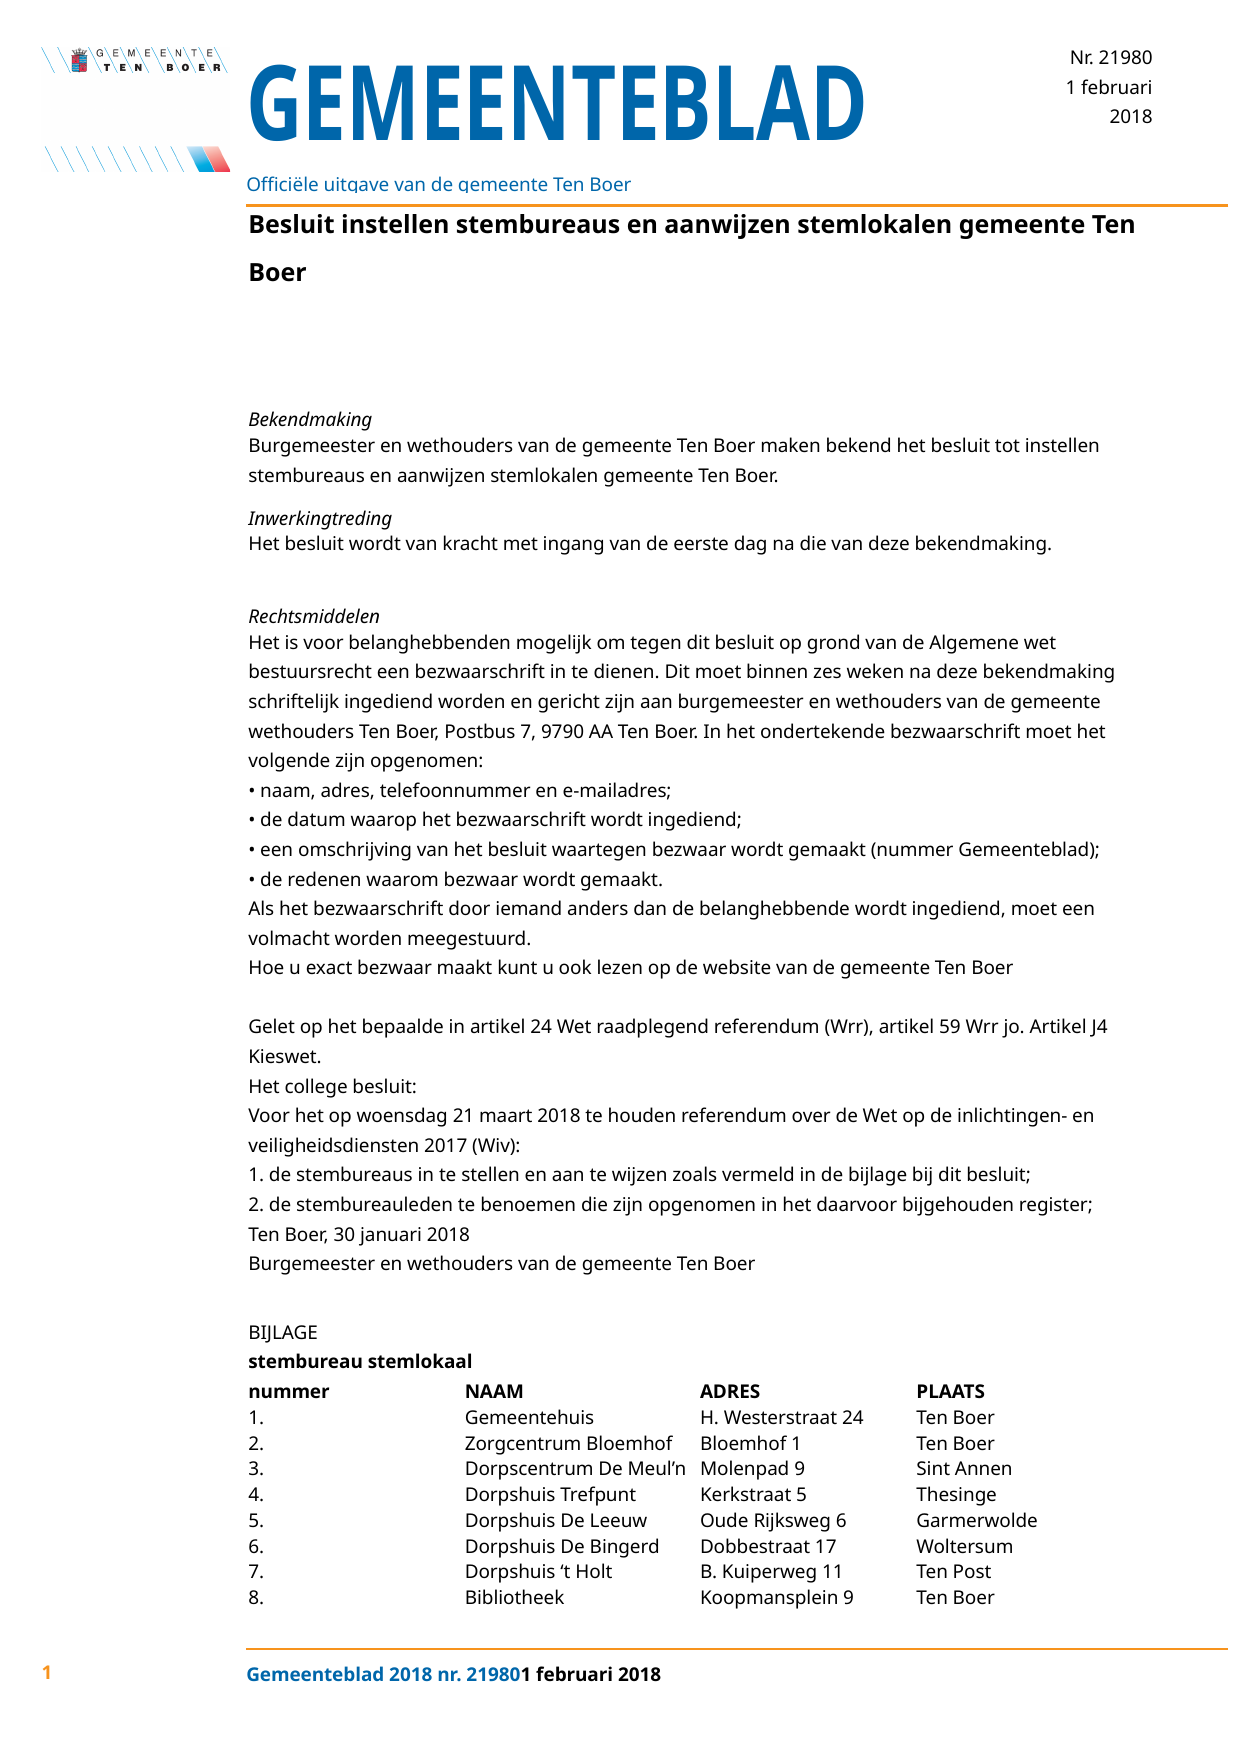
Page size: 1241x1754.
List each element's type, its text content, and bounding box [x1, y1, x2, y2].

table_cell Dobbestraat 17 [700, 1533, 916, 1558]
text • de datum waarop het bezwaarschrift wordt ingediend; [248, 807, 1152, 832]
text Bekendmaking [248, 406, 1152, 432]
text Ten Boer, 30 januari 2018 [248, 1221, 1152, 1246]
table_cell 3. [248, 1456, 464, 1481]
text Rechtsmiddelen [248, 603, 1152, 629]
table_cell Ten Boer [916, 1404, 1152, 1430]
table_cell Dorpshuis Trefpunt [465, 1481, 700, 1507]
table_cell 1. [248, 1404, 464, 1430]
table_cell Bibliotheek [465, 1584, 700, 1610]
table_header nummer [248, 1379, 464, 1404]
table_cell Gemeentehuis [465, 1404, 700, 1430]
table_cell Sint Annen [916, 1456, 1152, 1481]
table_cell Molenpad 9 [700, 1456, 916, 1481]
table_cell B. Kuiperweg 11 [700, 1559, 916, 1584]
table_cell 5. [248, 1507, 464, 1533]
text • de redenen waarom bezwaar wordt gemaakt. [248, 866, 1152, 891]
text Het is voor belanghebbenden mogelijk om tegen dit besluit op grond van de Algemene wet bestuursrecht een bezwaarschrift in te dienen. Dit moet binnen zes weken na deze bekendmaking schriftelijk ingediend worden en gericht zijn aan burgemeester en wethouders van de gemeente wethouders Ten Boer, Postbus 7, 9790 AA Ten Boer. In het ondertekende bezwaarschrift moet het volgende zijn opgenomen: [248, 629, 1152, 773]
text • naam, adres, telefoonnummer en e-mailadres; [248, 777, 1152, 803]
table_cell Ten Post [916, 1559, 1152, 1584]
text Het besluit wordt van kracht met ingang van de eerste dag na die van deze bekendmaking. [248, 531, 1152, 556]
table_cell Bloemhof 1 [700, 1430, 916, 1456]
text • een omschrijving van het besluit waartegen bezwaar wordt gemaakt (nummer Gemeenteblad); [248, 836, 1152, 862]
table_cell 4. [248, 1481, 464, 1507]
text Voor het op woensdag 21 maart 2018 te houden referendum over de Wet op de inlichtingen- en veiligheidsdiensten 2017 (Wiv): [248, 1102, 1152, 1158]
table_cell 7. [248, 1559, 464, 1584]
table_cell H. Westerstraat 24 [700, 1404, 916, 1430]
text Besluit instellen stembureaus en aanwijzen stemlokalen gemeente Ten Boer [248, 207, 1152, 288]
table_cell 6. [248, 1533, 464, 1558]
picture [41, 47, 231, 172]
table_cell Woltersum [916, 1533, 1152, 1558]
text Hoe u exact bezwaar maakt kunt u ook lezen op de website van de gemeente Ten Boer [248, 954, 1152, 980]
text 2. de stembureauleden te benoemen die zijn opgenomen in het daarvoor bijgehouden register; [248, 1191, 1152, 1217]
table_cell Kerkstraat 5 [700, 1481, 916, 1507]
table_cell Ten Boer [916, 1430, 1152, 1456]
table_cell Koopmansplein 9 [700, 1584, 916, 1610]
text BIJLAGE [248, 1319, 1152, 1345]
text Burgemeester en wethouders van de gemeente Ten Boer maken bekend het besluit tot instellen stembureaus en aanwijzen stemlokalen gemeente Ten Boer. [248, 432, 1152, 487]
text Het college besluit: [248, 1073, 1152, 1098]
table_cell Garmerwolde [916, 1507, 1152, 1533]
table_cell Dorpshuis De Leeuw [465, 1507, 700, 1533]
text Burgemeester en wethouders van de gemeente Ten Boer [248, 1250, 1152, 1276]
table_header ADRES [700, 1379, 916, 1404]
table_cell Dorpshuis ‘t Holt [465, 1559, 700, 1584]
table_cell Zorgcentrum Bloemhof [465, 1430, 700, 1456]
text Als het bezwaarschrift door iemand anders dan de belanghebbende wordt ingediend, moet een volmacht worden meegestuurd. [248, 895, 1152, 951]
table_cell 8. [248, 1584, 464, 1610]
text stembureau stemlokaal [248, 1349, 1152, 1374]
table_header PLAATS [916, 1379, 1152, 1404]
table_cell 2. [248, 1430, 464, 1456]
table_header NAAM [465, 1379, 700, 1404]
text 1. de stembureaus in te stellen en aan te wijzen zoals vermeld in de bijlage bij dit besluit; [248, 1162, 1152, 1187]
text Inwerkingtreding [248, 505, 1152, 531]
table_cell Oude Rijksweg 6 [700, 1507, 916, 1533]
text Gelet op het bepaalde in artikel 24 Wet raadplegend referendum (Wrr), artikel 59 Wrr jo. Artikel J4 Kieswet. [248, 1014, 1152, 1069]
table_cell Dorpshuis De Bingerd [465, 1533, 700, 1558]
table_cell Thesinge [916, 1481, 1152, 1507]
table_cell Ten Boer [916, 1584, 1152, 1610]
table_cell Dorpscentrum De Meul’n [465, 1456, 700, 1481]
